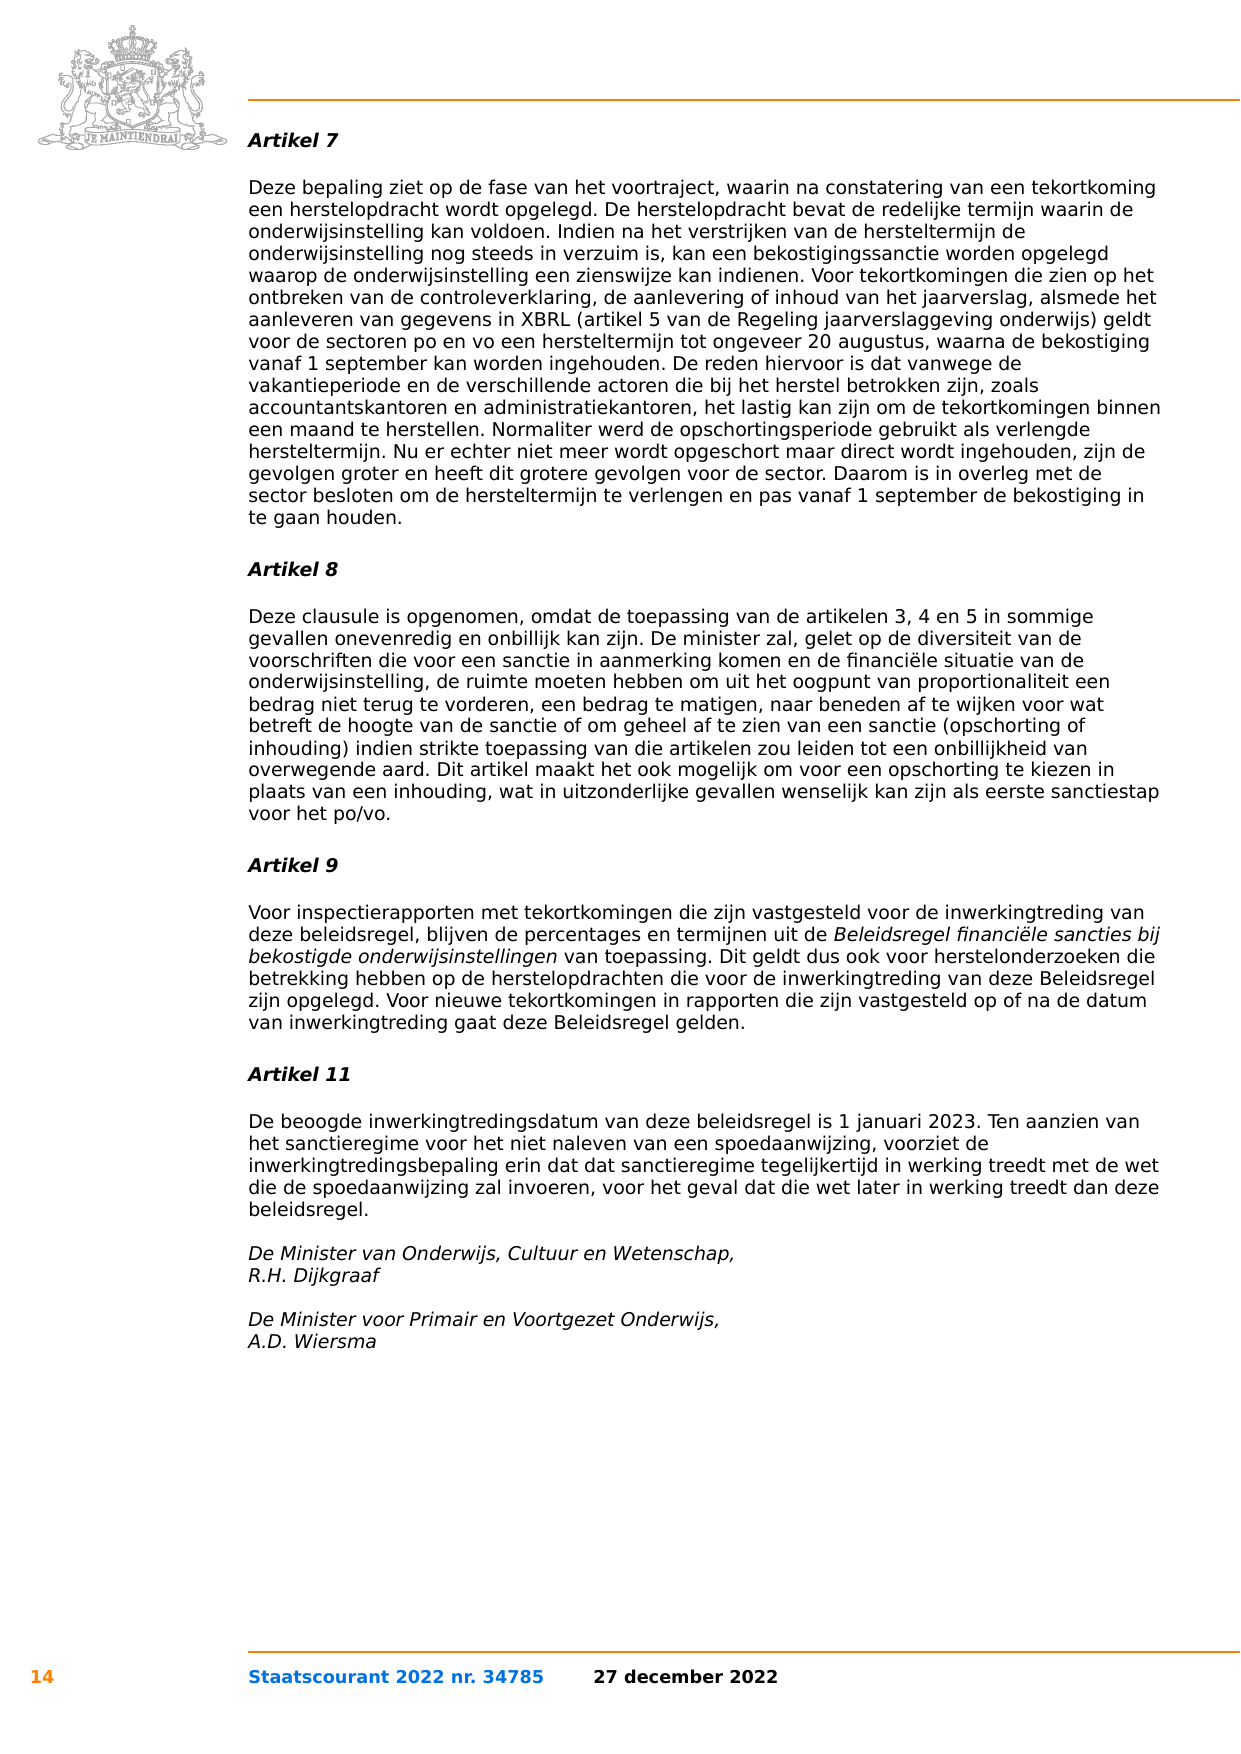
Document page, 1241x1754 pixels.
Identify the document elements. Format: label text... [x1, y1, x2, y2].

text Voor inspectierapporten met tekortkomingen die zijn vastgesteld voor de inwerkingtreding van deze beleidsregel, blijven de percentages en termijnen uit de Beleidsregel financiële sancties bij bekostigde onderwijsinstellingen van toepassing. Dit geldt dus ook voor herstelonderzoeken die betrekking hebben op de herstelopdrachten die voor de inwerkingtreding van deze Beleidsregel zijn opgelegd. Voor nieuwe tekortkomingen in rapporten die zijn vastgesteld op of na de datum van inwerkingtreding gaat deze Beleidsregel gelden. [248, 902, 1163, 1034]
text Deze bepaling ziet op de fase van het voortraject, waarin na constatering van een tekortkoming een herstelopdracht wordt opgelegd. De herstelopdracht bevat de redelijke termijn waarin de onderwijsinstelling kan voldoen. Indien na het verstrijken van de hersteltermijn de onderwijsinstelling nog steeds in verzuim is, kan een bekostigingssanctie worden opgelegd waarop de onderwijsinstelling een zienswijze kan indienen. Voor tekortkomingen die zien op het ontbreken van de controleverklaring, de aanlevering of inhoud van het jaarverslag, alsmede het aanleveren van gegevens in XBRL (artikel 5 van de Regeling jaarverslaggeving onderwijs) geldt voor de sectoren po en vo een hersteltermijn tot ongeveer 20 augustus, waarna de bekostiging vanaf 1 september kan worden ingehouden. De reden hiervoor is dat vanwege de vakantieperiode en de verschillende actoren die bij het herstel betrokken zijn, zoals accountantskantoren en administratiekantoren, het lastig kan zijn om de tekortkomingen binnen een maand te herstellen. Normaliter werd de opschortingsperiode gebruikt als verlengde hersteltermijn. Nu er echter niet meer wordt opgeschort maar direct wordt ingehouden, zijn de gevolgen groter en heeft dit grotere gevolgen voor de sector. Daarom is in overleg met de sector besloten om de hersteltermijn te verlengen en pas vanaf 1 september de bekostiging in te gaan houden. [248, 177, 1163, 528]
text De Minister van Onderwijs, Cultuur en Wetenschap, R.H. Dijkgraaf [248, 1243, 1163, 1287]
text Deze clausule is opgenomen, omdat de toepassing van de artikelen 3, 4 en 5 in sommige gevallen onevenredig en onbillijk kan zijn. De minister zal, gelet op de diversiteit van de voorschriften die voor een sanctie in aanmerking komen en de financiële situatie van de onderwijsinstelling, de ruimte moeten hebben om uit het oogpunt van proportionaliteit een bedrag niet terug te vorderen, een bedrag te matigen, naar beneden af te wijken voor wat betreft de hoogte van de sanctie of om geheel af te zien van een sanctie (opschorting of inhouding) indien strikte toepassing van die artikelen zou leiden tot een onbillijkheid van overwegende aard. Dit artikel maakt het ook mogelijk om voor een opschorting te kiezen in plaats van een inhouding, wat in uitzonderlijke gevallen wenselijk kan zijn als eerste sanctiestap voor het po/vo. [248, 606, 1163, 825]
subtitle Artikel 11 [248, 1064, 1163, 1086]
text De beoogde inwerkingtredingsdatum van deze beleidsregel is 1 januari 2023. Ten aanzien van het sanctieregime voor het niet naleven van een spoedaanwijzing, voorziet de inwerkingtredingsbepaling erin dat dat sanctieregime tegelijkertijd in werking treedt met de wet die de spoedaanwijzing zal invoeren, voor het geval dat die wet later in werking treedt dan deze beleidsregel. [248, 1111, 1163, 1221]
subtitle Artikel 9 [248, 855, 1163, 877]
subtitle Artikel 7 [248, 130, 1163, 152]
picture [38, 25, 227, 150]
subtitle Artikel 8 [248, 558, 1163, 581]
text De Minister voor Primair en Voortgezet Onderwijs, A.D. Wiersma [248, 1309, 1163, 1353]
